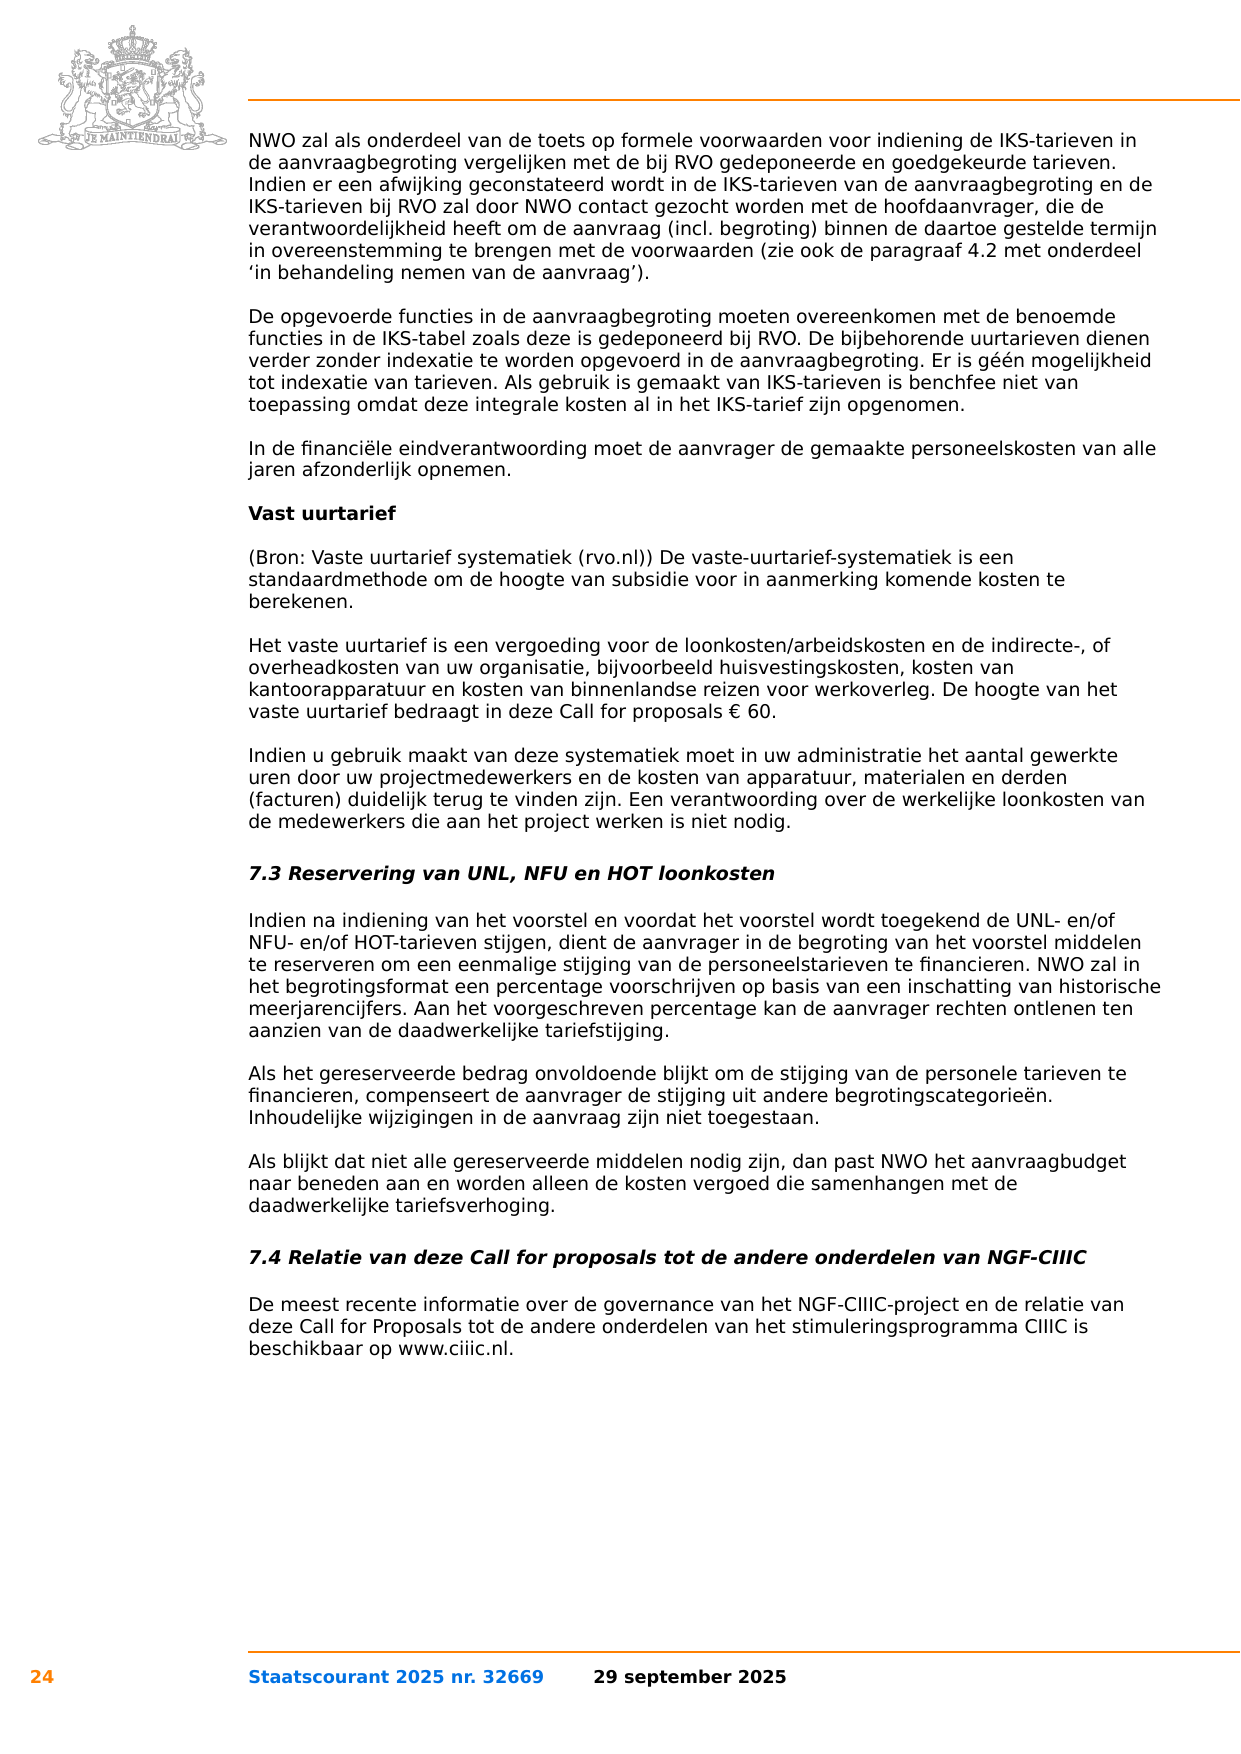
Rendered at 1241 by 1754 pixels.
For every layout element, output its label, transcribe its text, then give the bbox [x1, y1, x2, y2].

subtitle Vast uurtarief [248, 503, 1163, 525]
text (Bron: Vaste uurtarief systematiek (rvo.nl)) De vaste-uurtarief-systematiek is een standaardmethode om de hoogte van subsidie voor in aanmerking komende kosten te berekenen. [248, 547, 1163, 613]
subtitle 7.3 Reservering van UNL, NFU en HOT loonkosten [248, 863, 1163, 884]
text NWO zal als onderdeel van de toets op formele voorwaarden voor indiening de IKS-tarieven in de aanvraagbegroting vergelijken met de bij RVO gedeponeerde en goedgekeurde tarieven. Indien er een afwijking geconstateerd wordt in de IKS-tarieven van de aanvraagbegroting en de IKS-tarieven bij RVO zal door NWO contact gezocht worden met de hoofdaanvrager, die de verantwoordelijkheid heeft om de aanvraag (incl. begroting) binnen de daartoe gestelde termijn in overeenstemming te brengen met de voorwaarden (zie ook de paragraaf 4.2 met onderdeel ‘in behandeling nemen van de aanvraag’). [248, 130, 1163, 284]
text Het vaste uurtarief is een vergoeding voor de loonkosten/arbeidskosten en de indirecte-, of overheadkosten van uw organisatie, bijvoorbeeld huisvestingskosten, kosten van kantoorapparatuur en kosten van binnenlandse reizen voor werkoverleg. De hoogte van het vaste uurtarief bedraagt in deze Call for proposals € 60. [248, 635, 1163, 723]
text De opgevoerde functies in de aanvraagbegroting moeten overeenkomen met de benoemde functies in de IKS-tabel zoals deze is gedeponeerd bij RVO. De bijbehorende uurtarieven dienen verder zonder indexatie te worden opgevoerd in de aanvraagbegroting. Er is géén mogelijkheid tot indexatie van tarieven. Als gebruik is gemaakt van IKS-tarieven is benchfee niet van toepassing omdat deze integrale kosten al in het IKS-tarief zijn opgenomen. [248, 306, 1163, 416]
text In de financiële eindverantwoording moet de aanvrager de gemaakte personeelskosten van alle jaren afzonderlijk opnemen. [248, 437, 1163, 481]
text Als blijkt dat niet alle gereserveerde middelen nodig zijn, dan past NWO het aanvraagbudget naar beneden aan en worden alleen de kosten vergoed die samenhangen met de daadwerkelijke tariefsverhoging. [248, 1151, 1163, 1217]
text De meest recente informatie over de governance van het NGF-CIIIC-project en de relatie van deze Call for Proposals tot de andere onderdelen van het stimuleringsprogramma CIIIC is beschikbaar op www.ciiic.nl. [248, 1294, 1163, 1360]
text Als het gereserveerde bedrag onvoldoende blijkt om de stijging van de personele tarieven te financieren, compenseert de aanvrager de stijging uit andere begrotingscategorieën. Inhoudelijke wijzigingen in de aanvraag zijn niet toegestaan. [248, 1063, 1163, 1129]
subtitle 7.4 Relatie van deze Call for proposals tot de andere onderdelen van NGF-CIIIC [248, 1247, 1163, 1269]
picture [38, 25, 227, 150]
text Indien na indiening van het voorstel en voordat het voorstel wordt toegekend de UNL- en/of NFU- en/of HOT-tarieven stijgen, dient de aanvrager in de begroting van het voorstel middelen te reserveren om een eenmalige stijging van de personeelstarieven te financieren. NWO zal in het begrotingsformat een percentage voorschrijven op basis van een inschatting van historische meerjarencijfers. Aan het voorgeschreven percentage kan de aanvrager rechten ontlenen ten aanzien van de daadwerkelijke tariefstijging. [248, 909, 1163, 1041]
text Indien u gebruik maakt van deze systematiek moet in uw administratie het aantal gewerkte uren door uw projectmedewerkers en de kosten van apparatuur, materialen en derden (facturen) duidelijk terug te vinden zijn. Een verantwoording over de werkelijke loonkosten van de medewerkers die aan het project werken is niet nodig. [248, 745, 1163, 833]
